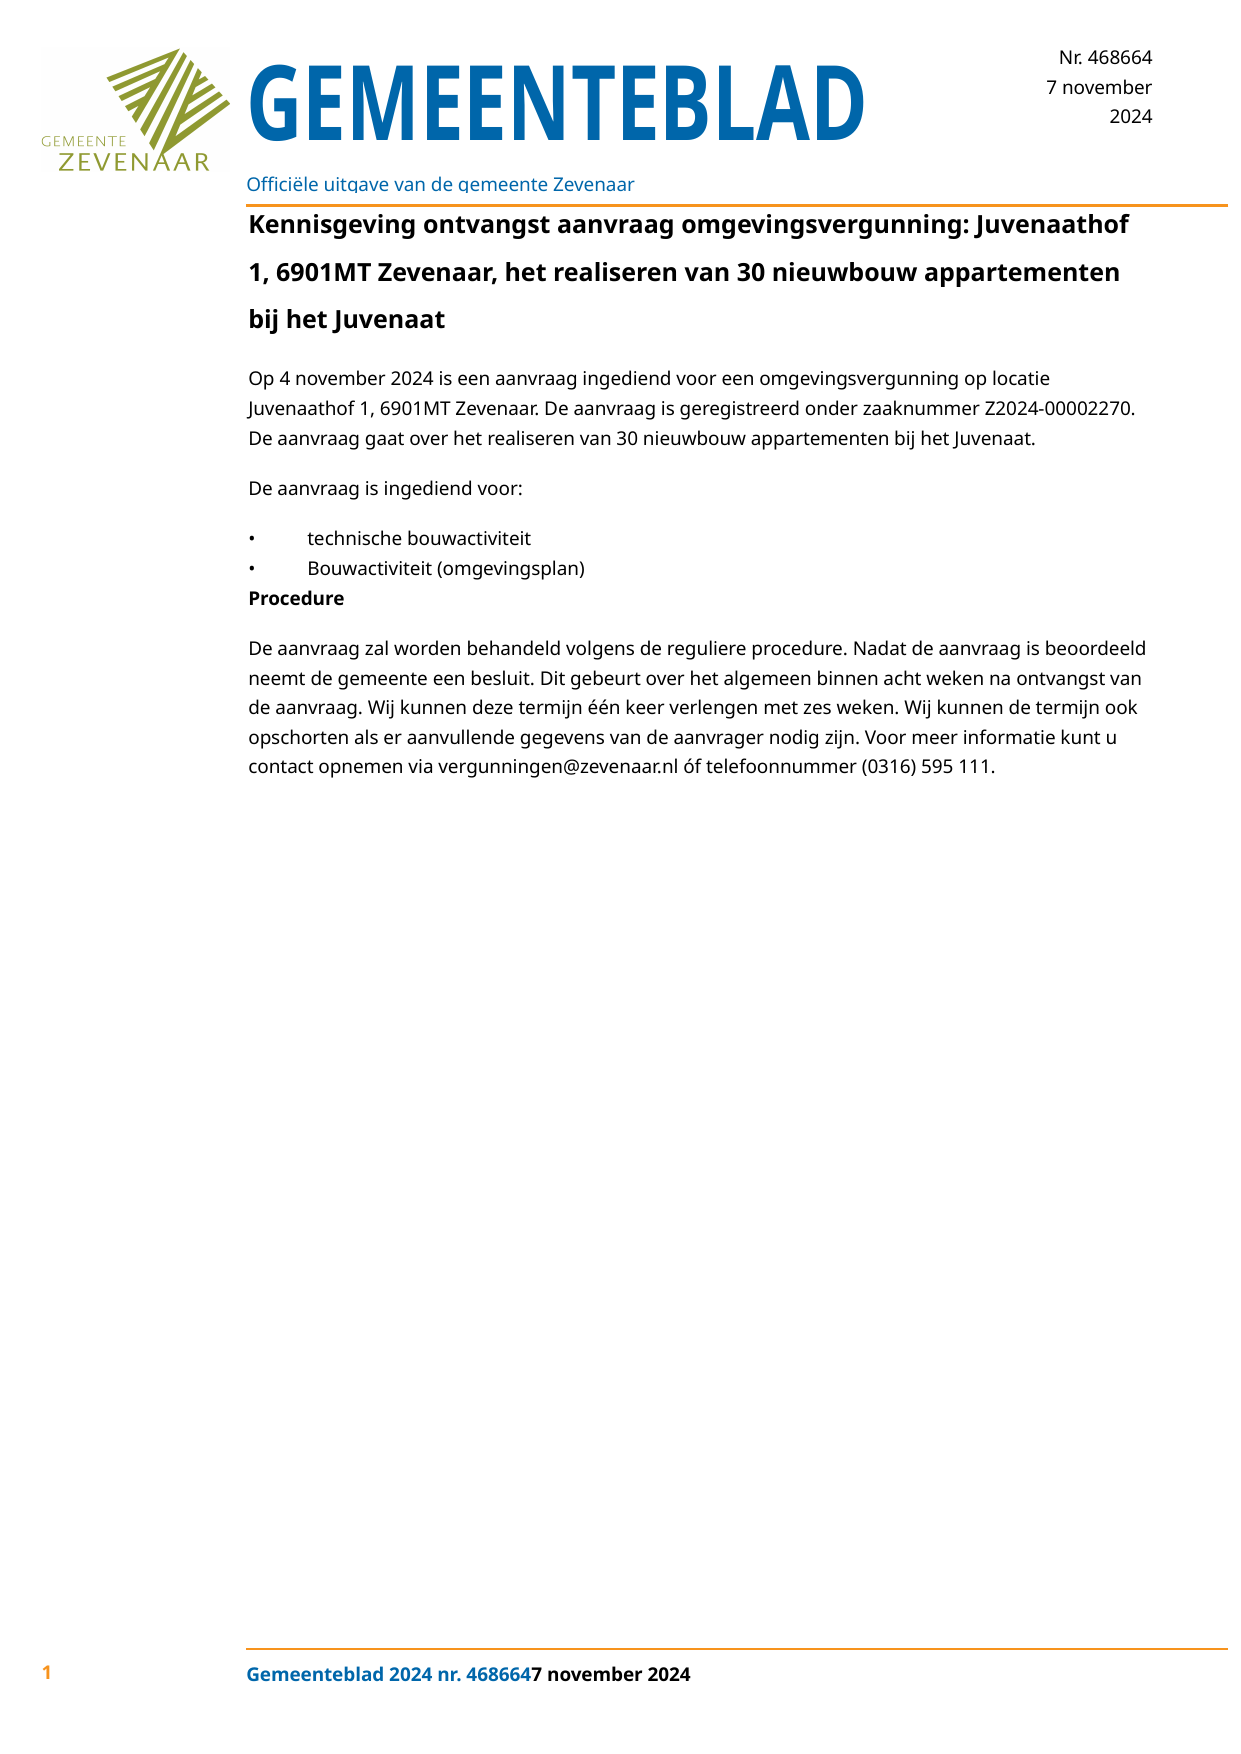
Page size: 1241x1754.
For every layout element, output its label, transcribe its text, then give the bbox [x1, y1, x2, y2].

text De aanvraag is ingediend voor: [248, 475, 1152, 501]
text De aanvraag zal worden behandeld volgens de reguliere procedure. Nadat de aanvraag is beoordeeld neemt de gemeente een besluit. Dit gebeurt over het algemeen binnen acht weken na ontvangst van de aanvraag. Wij kunnen deze termijn één keer verlengen met zes weken. Wij kunnen de termijn ook opschorten als er aanvullende gegevens van de aanvrager nodig zijn. Voor meer informatie kunt u contact opnemen via vergunningen@zevenaar.nl óf telefoonnummer (0316) 595 111. [248, 635, 1152, 779]
list technische bouwactiviteit [248, 526, 1152, 551]
picture [41, 47, 231, 172]
text Kennisgeving ontvangst aanvraag omgevingsvergunning: Juvenaathof 1, 6901MT Zevenaar, het realiseren van 30 nieuwbouw appartementen bij het Juvenaat [248, 207, 1152, 336]
text Procedure [248, 585, 1152, 610]
list Bouwactiviteit (omgevingsplan) [248, 555, 1152, 581]
text Op 4 november 2024 is een aanvraag ingediend voor een omgevingsvergunning op locatie Juvenaathof 1, 6901MT Zevenaar. De aanvraag is geregistreerd onder zaaknummer Z2024-00002270. De aanvraag gaat over het realiseren van 30 nieuwbouw appartementen bij het Juvenaat. [248, 366, 1152, 450]
